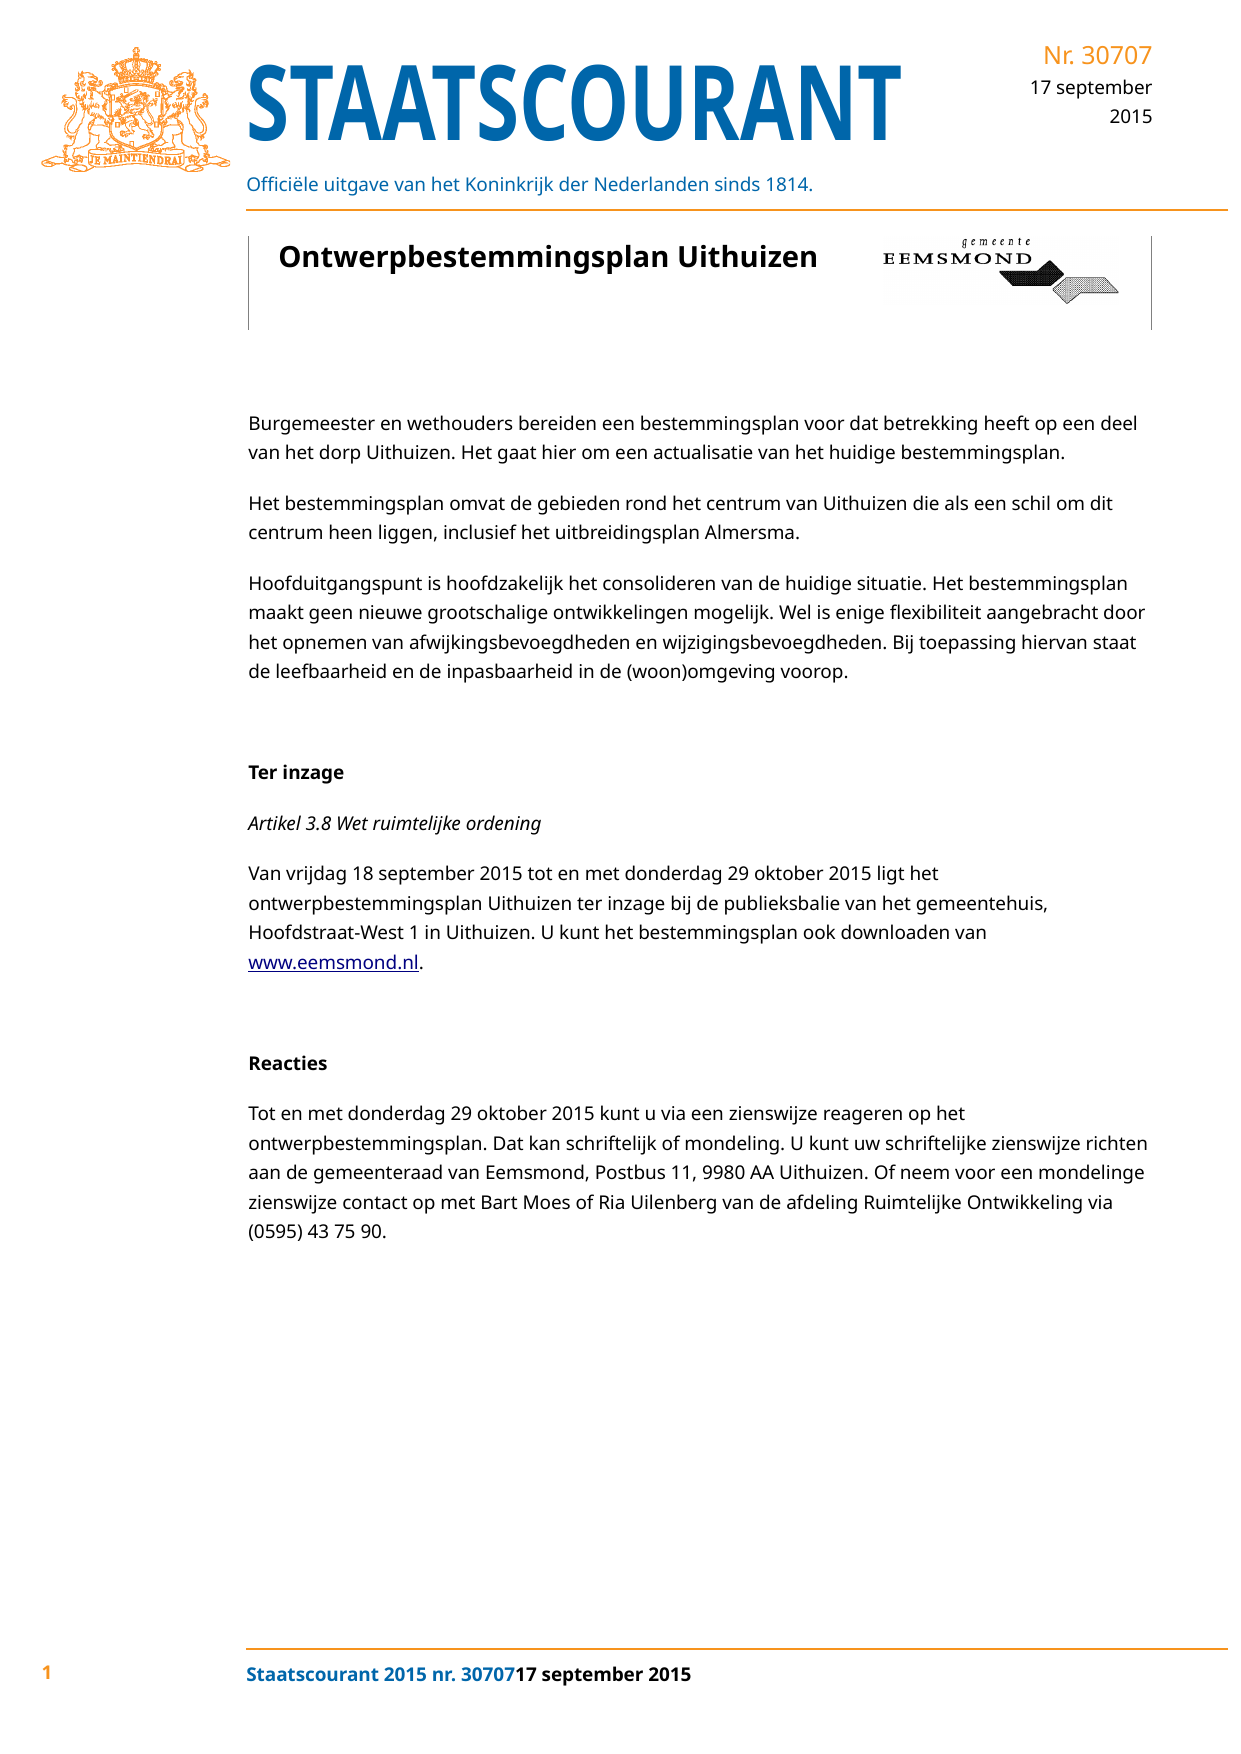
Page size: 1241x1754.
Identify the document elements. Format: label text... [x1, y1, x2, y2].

table_header Ontwerpbestemmingsplan Uithuizen [249, 236, 850, 330]
text Artikel 3.8 Wet ruimtelijke ordening [248, 810, 1152, 836]
picture [41, 47, 231, 172]
text Van vrijdag 18 september 2015 tot en met donderdag 29 oktober 2015 ligt het ontwerpbestemmingsplan Uithuizen ter inzage bij de publieksbalie van het gemeentehuis, Hoofdstraat-West 1 in Uithuizen. U kunt het bestemmingsplan ook downloaden van www.eemsmond.nl. [248, 860, 1152, 975]
text Het bestemmingsplan omvat de gebieden rond het centrum van Uithuizen die als een schil om dit centrum heen liggen, inclusief het uitbreidingsplan Almersma. [248, 490, 1152, 545]
picture [882, 236, 1119, 305]
text Reacties [248, 1050, 1152, 1076]
text Hoofduitgangspunt is hoofdzakelijk het consolideren van de huidige situatie. Het bestemmingsplan maakt geen nieuwe grootschalige ontwikkelingen mogelijk. Wel is enige flexibiliteit aangebracht door het opnemen van afwijkingsbevoegdheden en wijzigingsbevoegdheden. Bij toepassing hiervan staat de leefbaarheid en de inpasbaarheid in de (woon)omgeving voorop. [248, 570, 1152, 684]
text Burgemeester en wethouders bereiden een bestemmingsplan voor dat betrekking heeft op een deel van het dorp Uithuizen. Het gaat hier om een actualisatie van het huidige bestemmingsplan. [248, 410, 1152, 465]
text Tot en met donderdag 29 oktober 2015 kunt u via een zienswijze reageren op het ontwerpbestemmingsplan. Dat kan schriftelijk of mondeling. U kunt uw schriftelijke zienswijze richten aan de gemeenteraad van Eemsmond, Postbus 11, 9980 AA Uithuizen. Of neem voor een mondelinge zienswijze contact op met Bart Moes of Ria Uilenberg van de afdeling Ruimtelijke Ontwikkeling via (0595) 43 75 90. [248, 1100, 1152, 1244]
table_header [850, 236, 1151, 330]
text Ter inzage [248, 759, 1152, 785]
